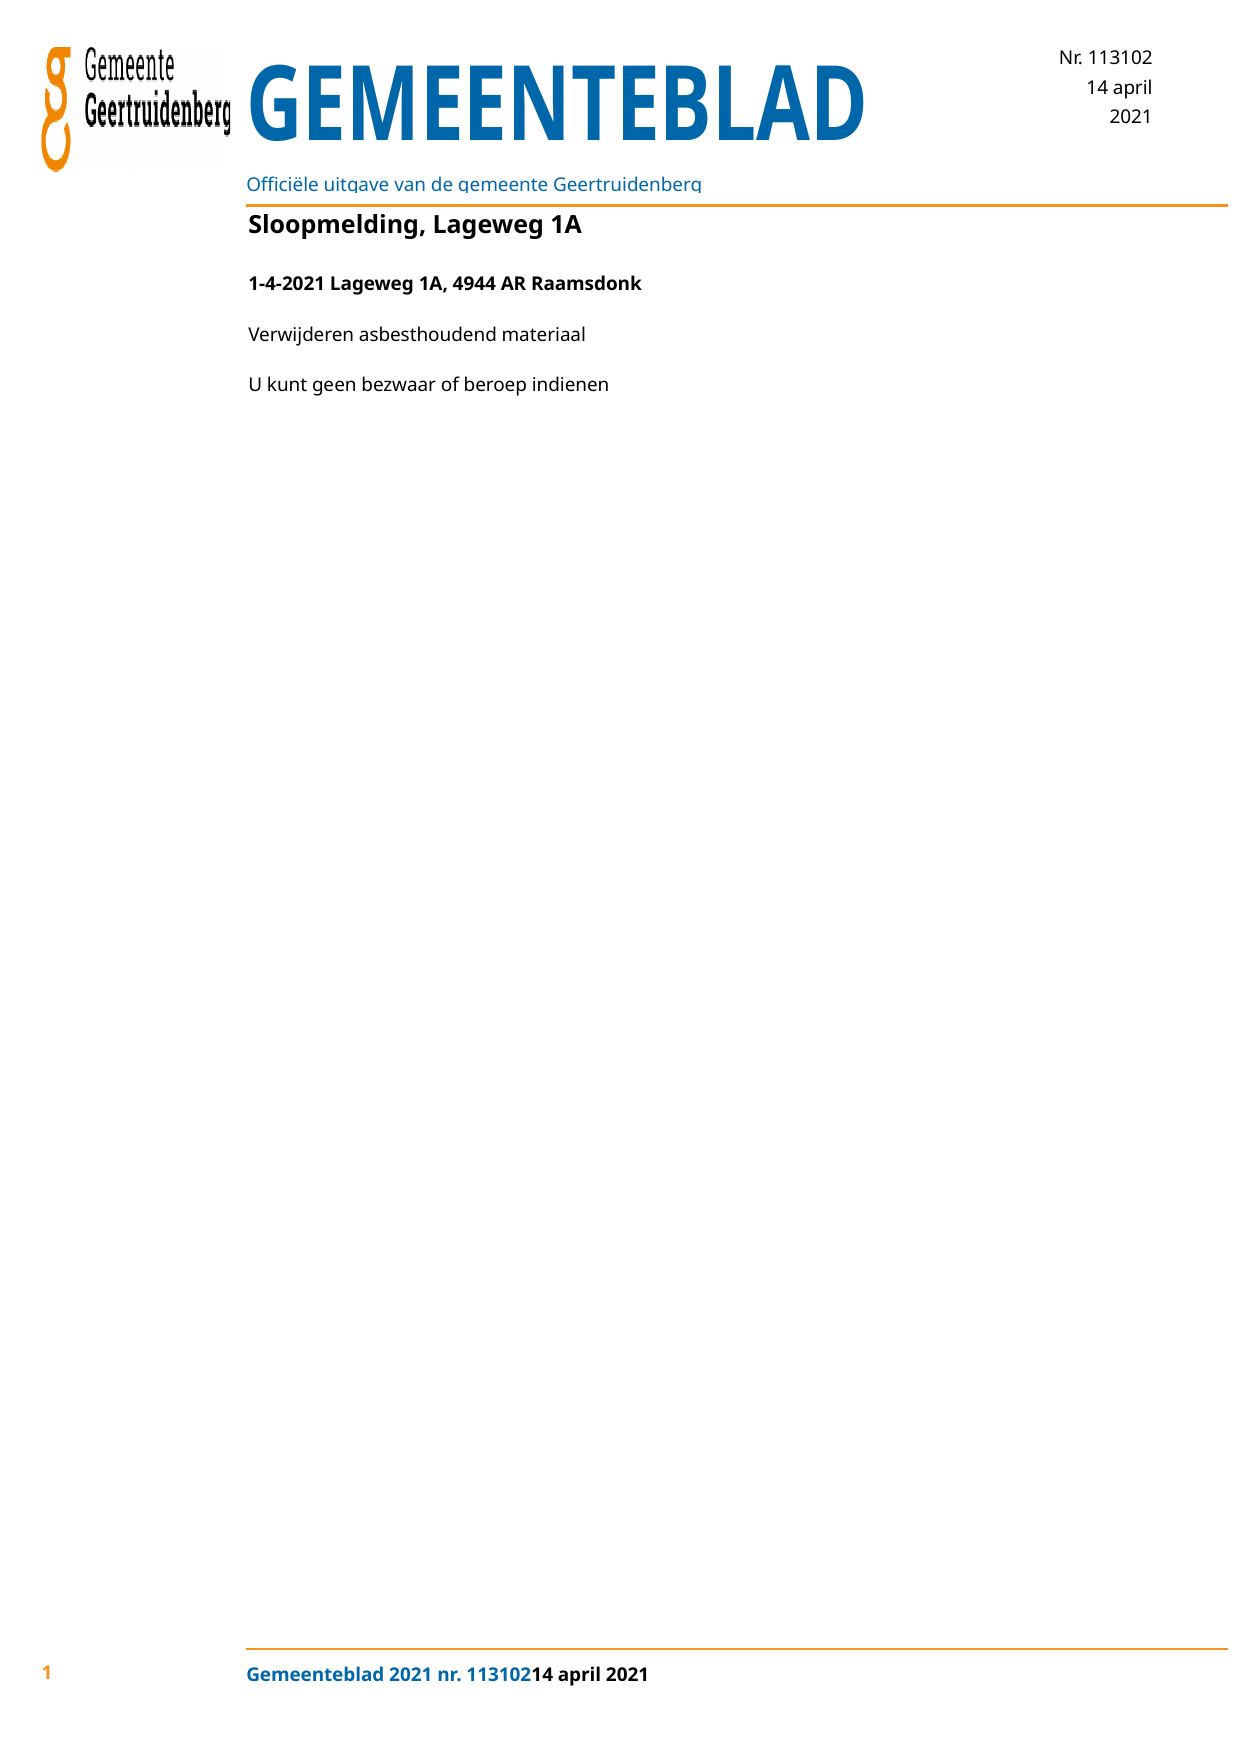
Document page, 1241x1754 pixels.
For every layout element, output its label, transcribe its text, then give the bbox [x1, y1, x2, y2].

text Sloopmelding, Lageweg 1A [248, 207, 1152, 241]
text Verwijderen asbesthoudend materiaal [248, 321, 1152, 346]
text U kunt geen bezwaar of beroep indienen [248, 371, 1152, 397]
text 1-4-2021 Lageweg 1A, 4944 AR Raamsdonk [248, 270, 1152, 296]
picture [41, 47, 231, 172]
